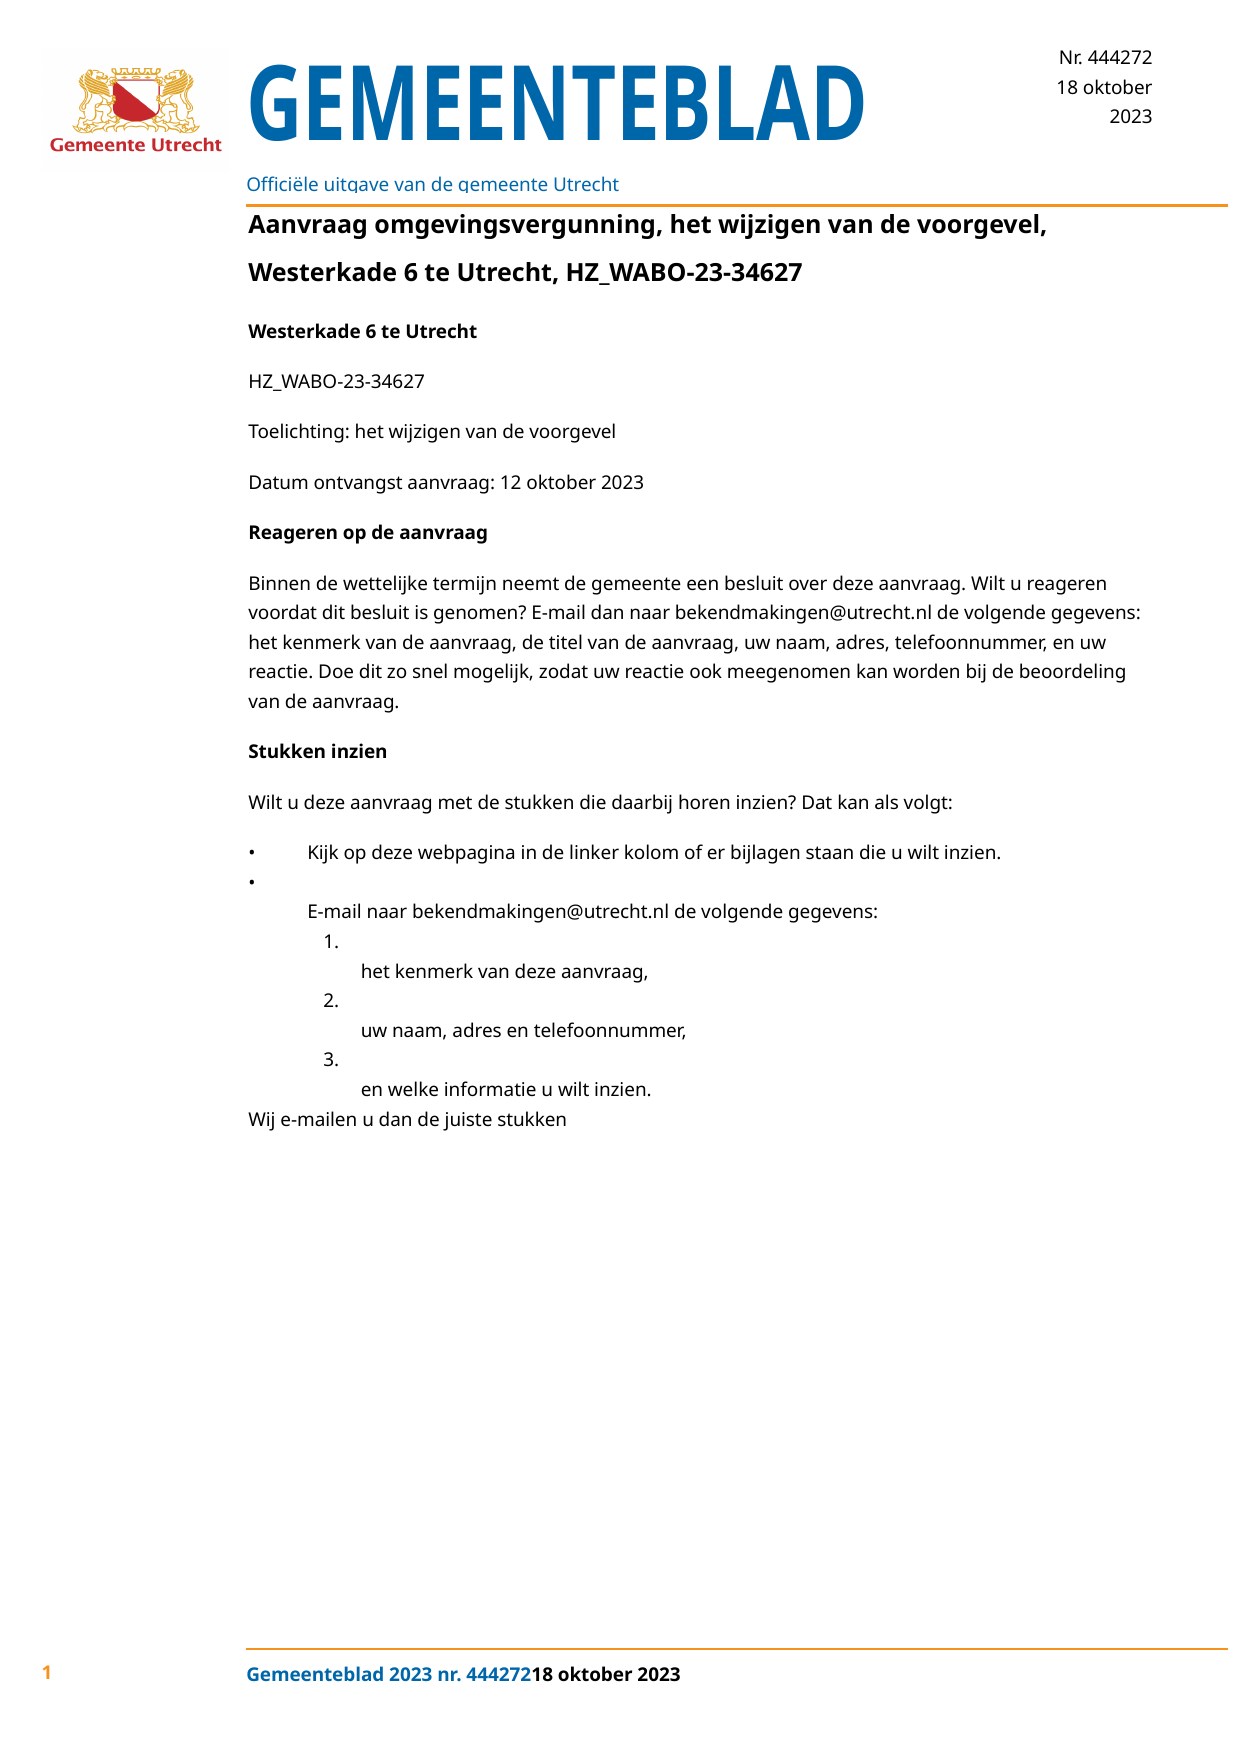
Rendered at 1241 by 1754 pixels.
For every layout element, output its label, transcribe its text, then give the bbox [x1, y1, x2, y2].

list het kenmerk van deze aanvraag, [323, 958, 1152, 984]
text Toelichting: het wijzigen van de voorgevel [248, 419, 1152, 444]
text Aanvraag omgevingsvergunning, het wijzigen van de voorgevel, Westerkade 6 te Utrecht, HZ_WABO-23-34627 [248, 207, 1152, 288]
text Datum ontvangst aanvraag: 12 oktober 2023 [248, 469, 1152, 495]
picture [41, 47, 231, 172]
list Kijk op deze webpagina in de linker kolom of er bijlagen staan die u wilt inzien. [248, 839, 1152, 865]
text Westerkade 6 te Utrecht [248, 318, 1152, 344]
text Reageren op de aanvraag [248, 519, 1152, 545]
text Wilt u deze aanvraag met de stukken die daarbij horen inzien? Dat kan als volgt: [248, 789, 1152, 815]
text Binnen de wettelijke termijn neemt de gemeente een besluit over deze aanvraag. Wilt u reageren voordat dit besluit is genomen? E-mail dan naar bekendmakingen@utrecht.nl de volgende gegevens: het kenmerk van de aanvraag, de titel van de aanvraag, uw naam, adres, telefoonnummer, en uw reactie. Doe dit zo snel mogelijk, zodat uw reactie ook meegenomen kan worden bij de beoordeling van de aanvraag. [248, 570, 1152, 714]
list E-mail naar bekendmakingen@utrecht.nl de volgende gegevens: [248, 899, 1152, 924]
text Stukken inzien [248, 739, 1152, 764]
list en welke informatie u wilt inzien. [323, 1076, 1152, 1102]
text HZ_WABO-23-34627 [248, 368, 1152, 394]
list uw naam, adres en telefoonnummer, [323, 1017, 1152, 1043]
text Wij e-mailen u dan de juiste stukken [248, 1106, 1152, 1132]
